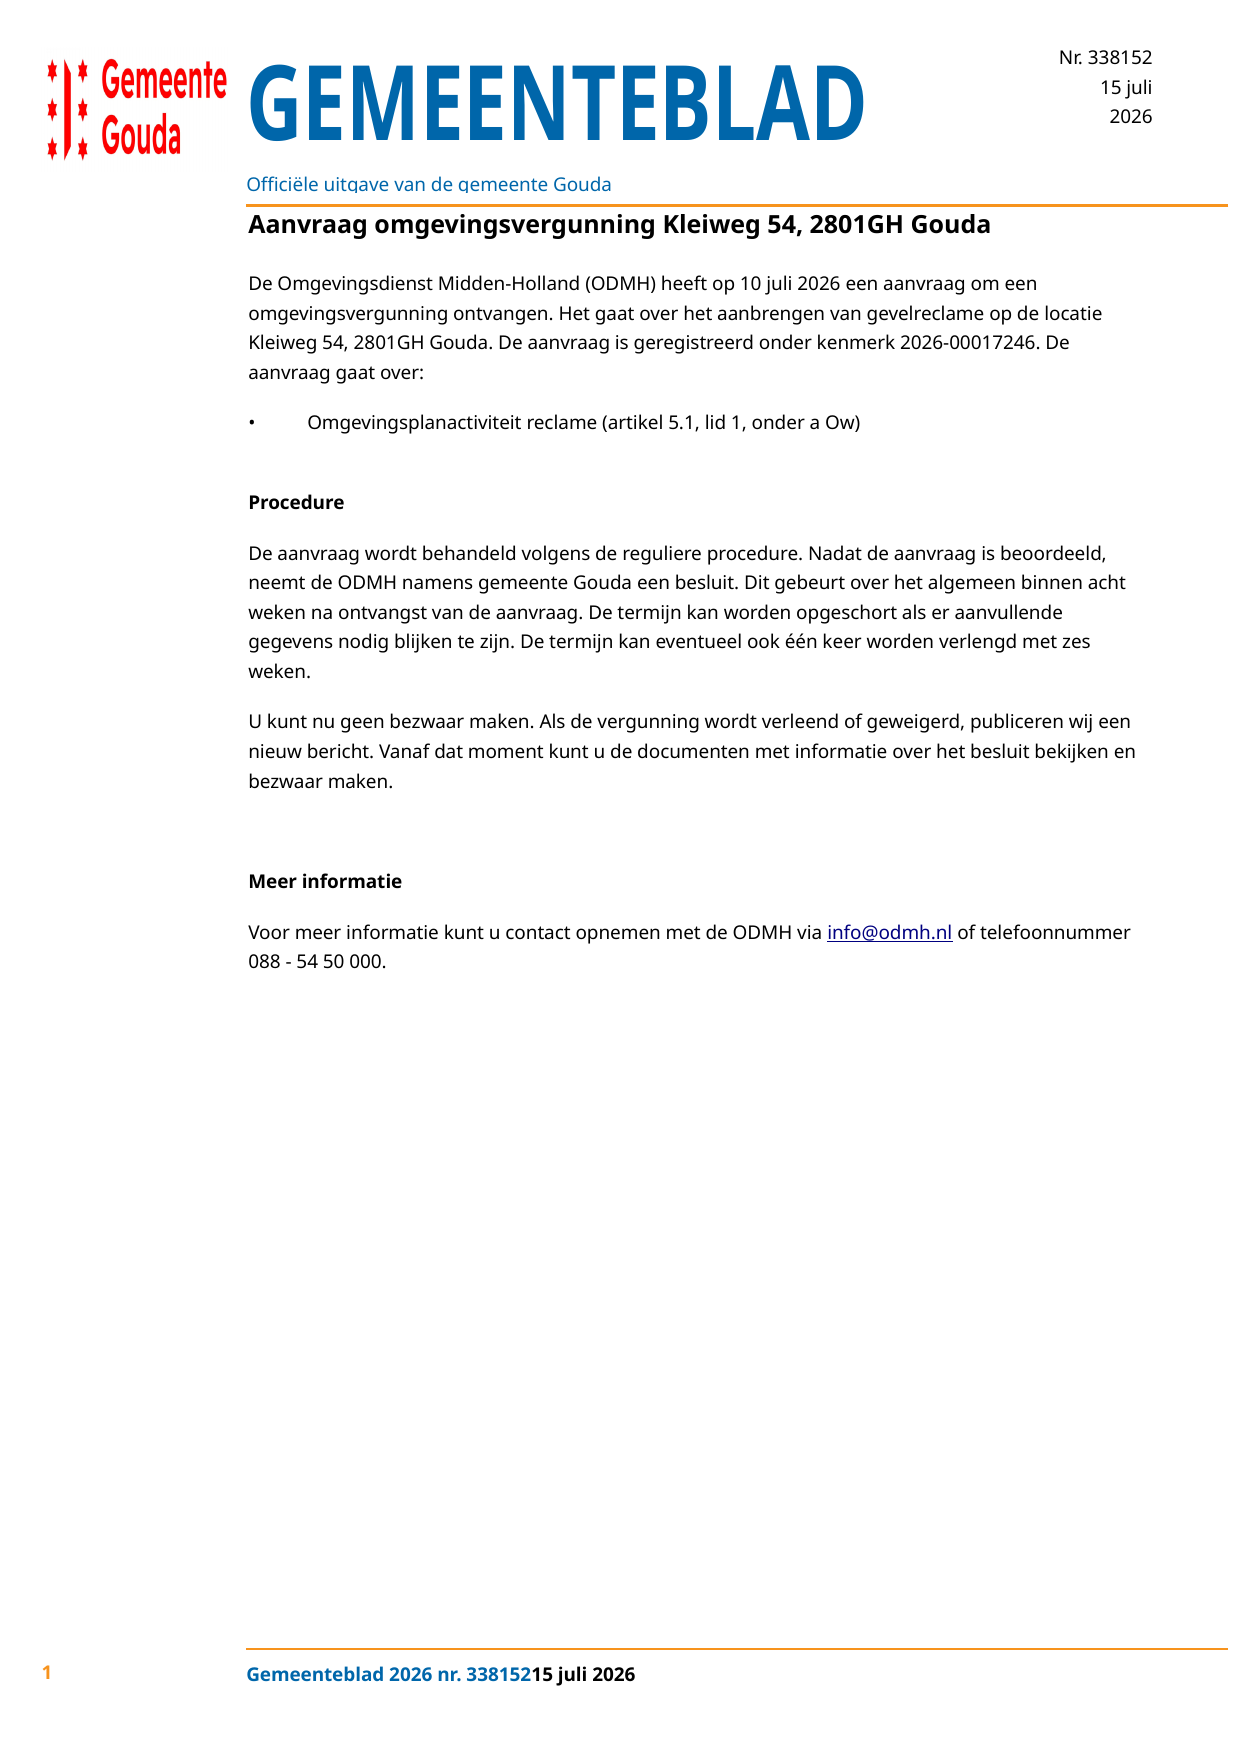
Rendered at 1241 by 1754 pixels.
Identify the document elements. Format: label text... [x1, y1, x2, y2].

text De Omgevingsdienst Midden-Holland (ODMH) heeft op 10 juli 2026 een aanvraag om een omgevingsvergunning ontvangen. Het gaat over het aanbrengen van gevelreclame op de locatie Kleiweg 54, 2801GH Gouda. De aanvraag is geregistreerd onder kenmerk 2026-00017246. De aanvraag gaat over: [248, 270, 1152, 385]
picture [41, 47, 231, 172]
text Meer informatie [248, 869, 1152, 894]
text Voor meer informatie kunt u contact opnemen met de ODMH via info@odmh.nl of telefoonnummer 088 - 54 50 000. [248, 919, 1152, 974]
text Aanvraag omgevingsvergunning Kleiweg 54, 2801GH Gouda [248, 207, 1152, 241]
list Omgevingsplanactiviteit reclame (artikel 5.1, lid 1, onder a Ow) [248, 409, 1152, 435]
text Procedure [248, 489, 1152, 515]
text U kunt nu geen bezwaar maken. Als de vergunning wordt verleend of geweigerd, publiceren wij een nieuw bericht. Vanaf dat moment kunt u de documenten met informatie over het besluit bekijken en bezwaar maken. [248, 709, 1152, 793]
text De aanvraag wordt behandeld volgens de reguliere procedure. Nadat de aanvraag is beoordeeld, neemt de ODMH namens gemeente Gouda een besluit. Dit gebeurt over het algemeen binnen acht weken na ontvangst van de aanvraag. De termijn kan worden opgeschort als er aanvullende gegevens nodig blijken te zijn. De termijn kan eventueel ook één keer worden verlengd met zes weken. [248, 540, 1152, 684]
